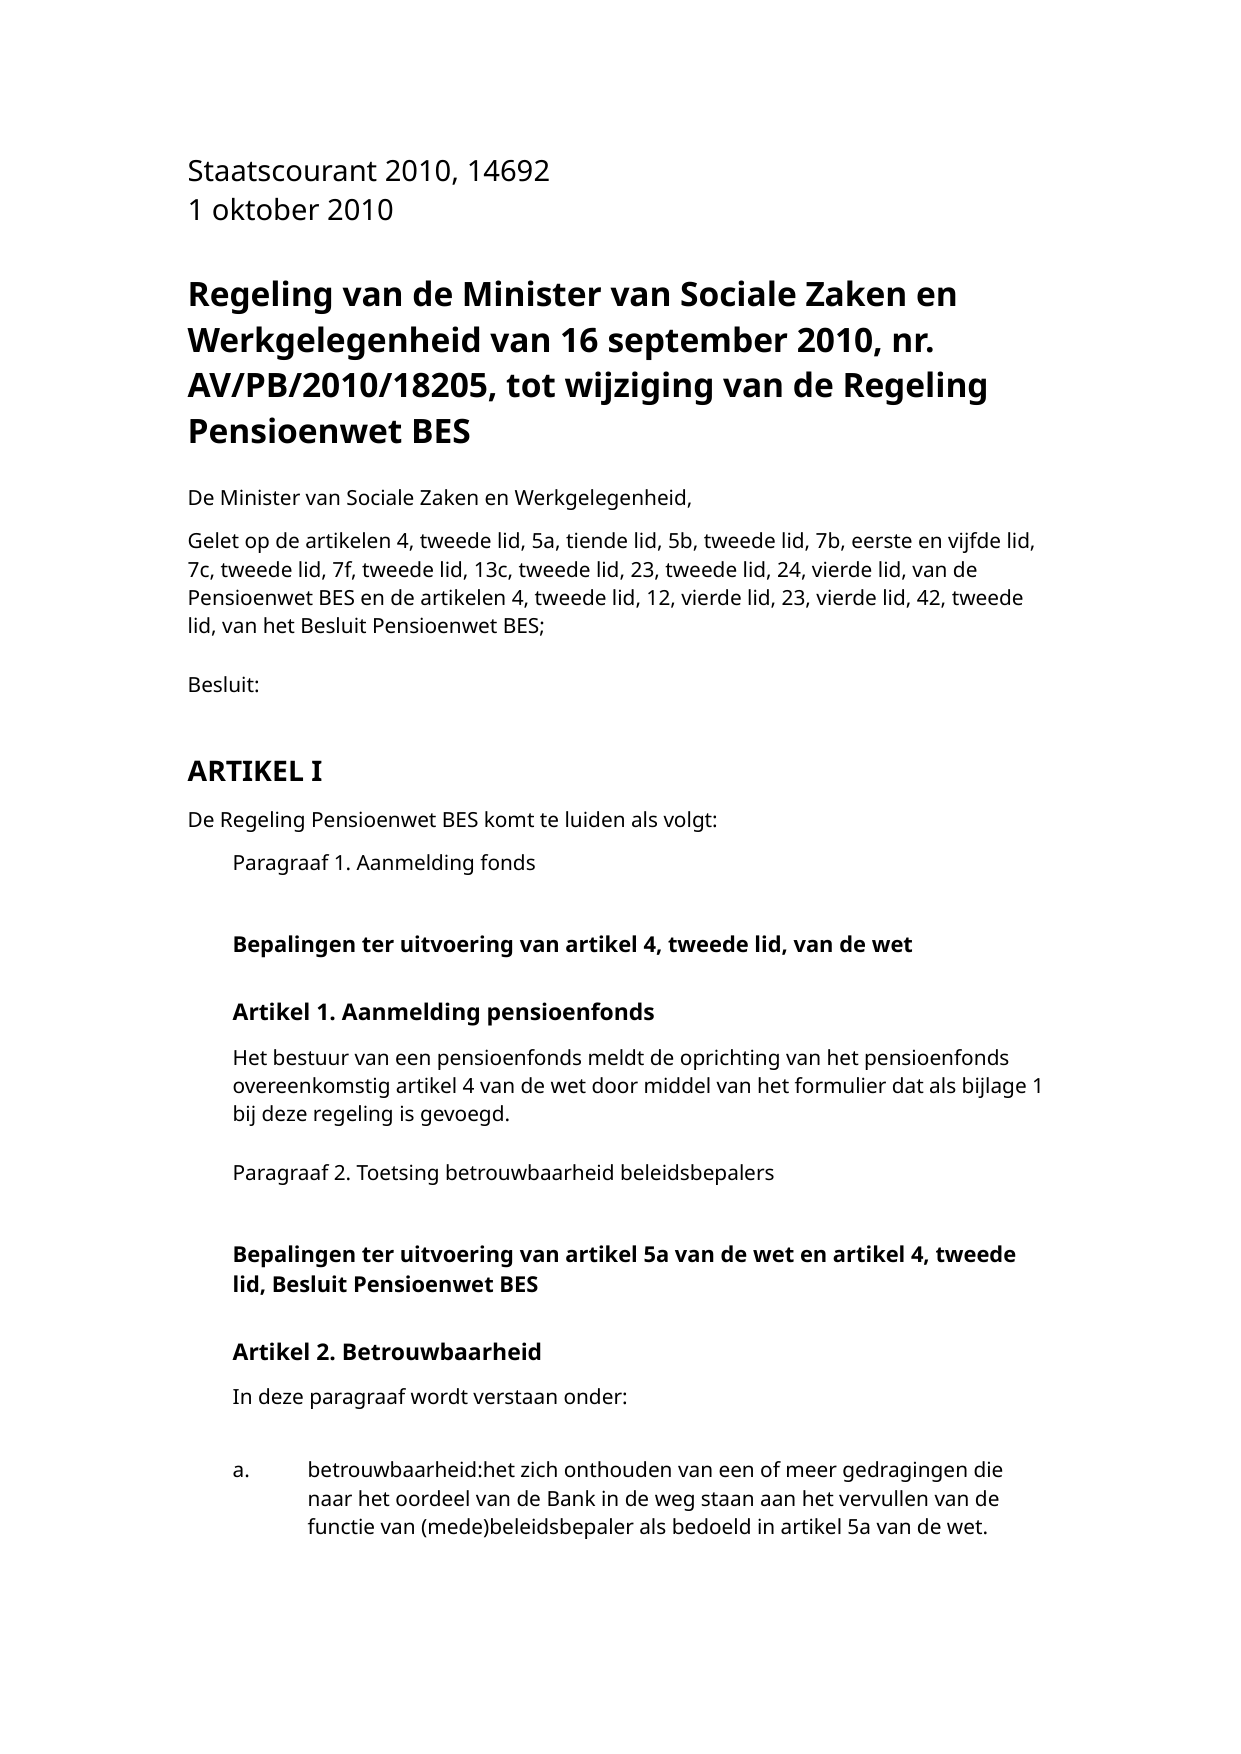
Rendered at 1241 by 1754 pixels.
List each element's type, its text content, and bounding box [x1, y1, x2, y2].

text De Minister van Sociale Zaken en Werkgelegenheid, [187, 483, 1053, 511]
text Besluit: [187, 670, 1053, 698]
subtitle Regeling van de Minister van Sociale Zaken en Werkgelegenheid van 16 september 2010, nr. AV/PB/2010/18205, tot wijziging van de Regeling Pensioenwet BES [187, 271, 1053, 453]
subtitle Paragraaf 1. Aanmelding fonds [232, 848, 1053, 877]
list betrouwbaarheid:het zich onthouden van een of meer gedragingen die naar het oordeel van de Bank in de weg staan aan het vervullen van de functie van (mede)beleidsbepaler als bedoeld in artikel 5a van de wet. [232, 1456, 1053, 1541]
text Staatscourant 2010, 14692 [187, 150, 1053, 190]
subtitle Artikel 1. Aanmelding pensioenfonds [232, 996, 1053, 1028]
text In deze paragraaf wordt verstaan onder: [232, 1382, 1053, 1411]
text Het bestuur van een pensioenfonds meldt de oprichting van het pensioenfonds overeenkomstig artikel 4 van de wet door middel van het formulier dat als bijlage 1 bij deze regeling is gevoegd. [232, 1043, 1053, 1128]
text 1 oktober 2010 [187, 190, 1053, 229]
text Gelet op de artikelen 4, tweede lid, 5a, tiende lid, 5b, tweede lid, 7b, eerste en vijfde lid, 7c, tweede lid, 7f, tweede lid, 13c, tweede lid, 23, tweede lid, 24, vierde lid, van de Pensioenwet BES en de artikelen 4, tweede lid, 12, vierde lid, 23, vierde lid, 42, tweede lid, van het Besluit Pensioenwet BES; [187, 526, 1053, 640]
subtitle Paragraaf 2. Toetsing betrouwbaarheid beleidsbepalers [232, 1158, 1053, 1186]
text De Regeling Pensioenwet BES komt te luiden als volgt: [187, 805, 1053, 833]
subtitle Artikel 2. Betrouwbaarheid [232, 1336, 1053, 1367]
subtitle Bepalingen ter uitvoering van artikel 4, tweede lid, van de wet [232, 929, 1053, 959]
subtitle ARTIKEL I [187, 751, 1053, 790]
subtitle Bepalingen ter uitvoering van artikel 5a van de wet en artikel 4, tweede lid, Besluit Pensioenwet BES [232, 1239, 1053, 1298]
